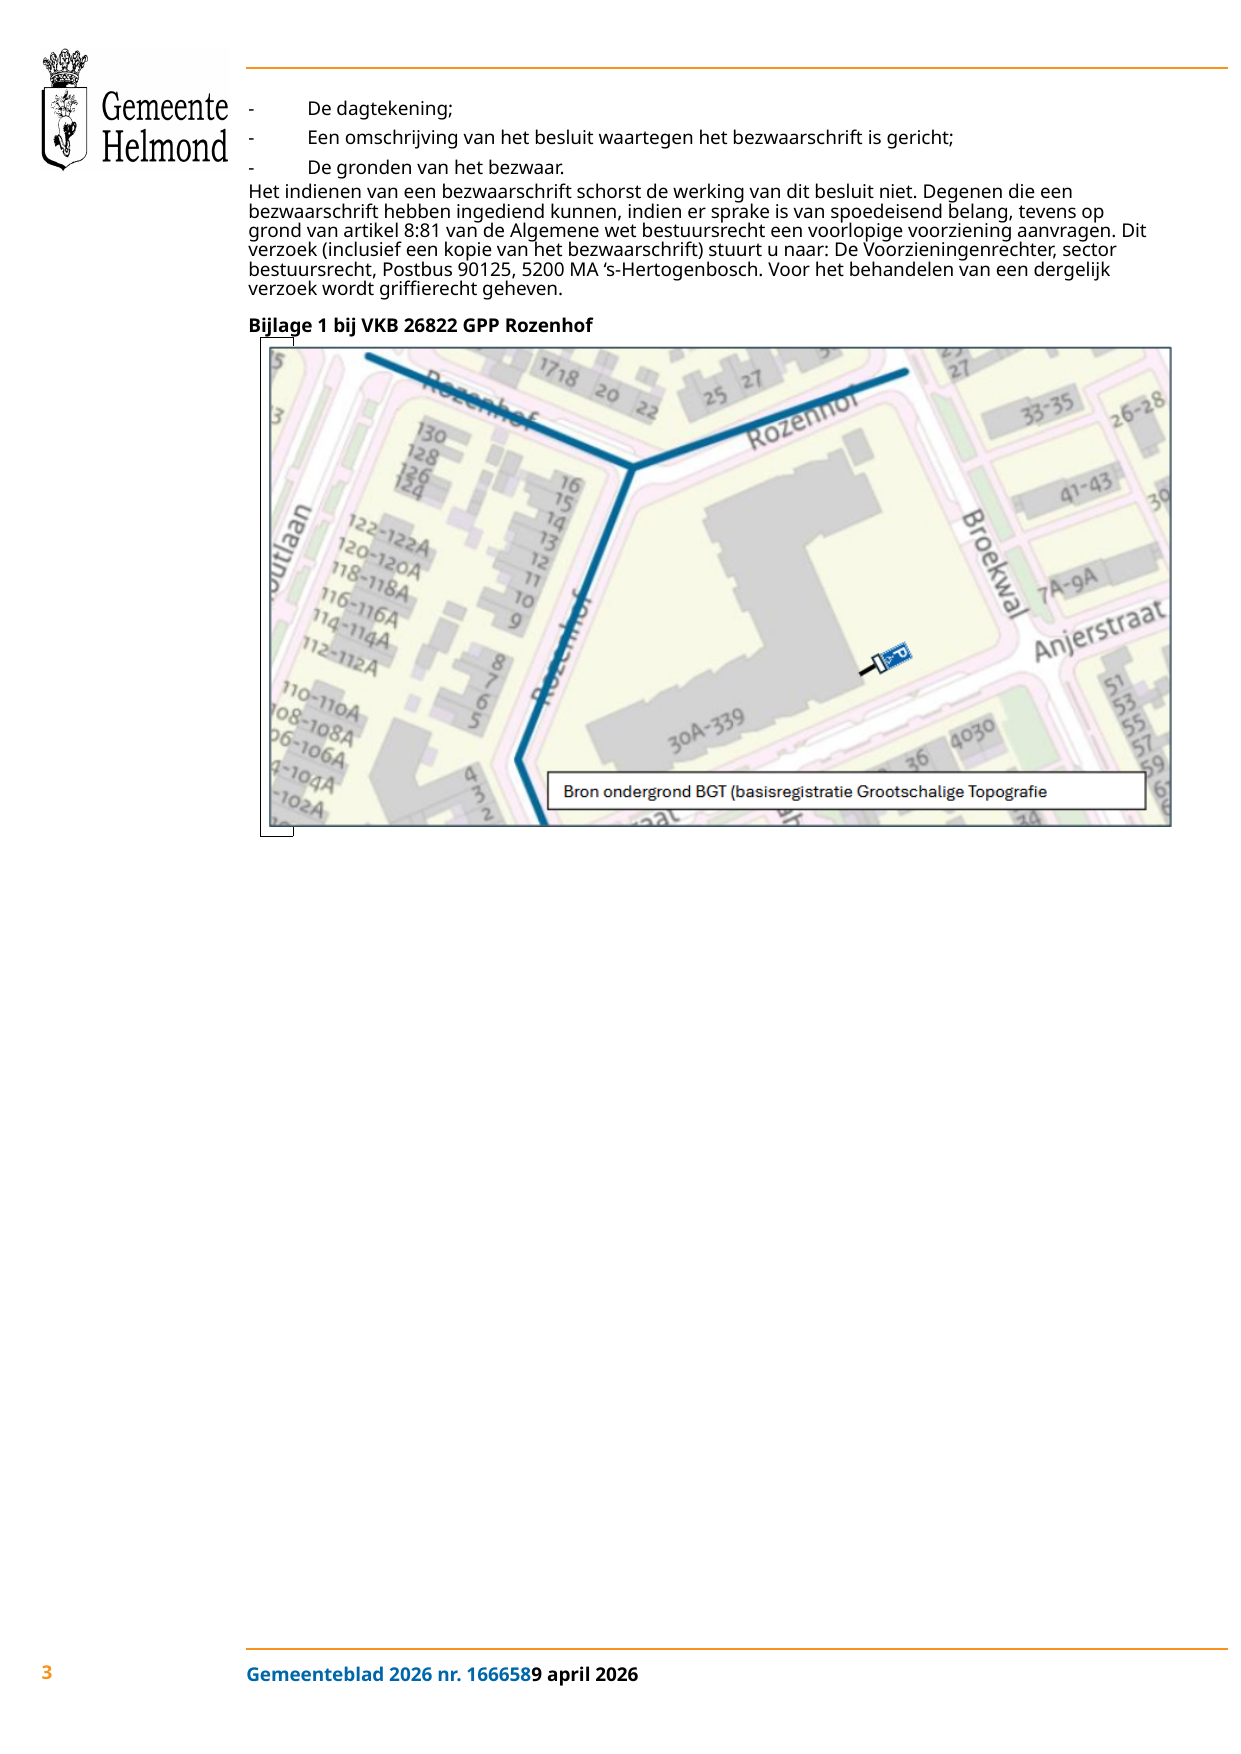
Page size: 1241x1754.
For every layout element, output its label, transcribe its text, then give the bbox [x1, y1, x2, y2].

picture [268, 346, 1173, 827]
picture [41, 47, 231, 172]
text Het indienen van een bezwaarschrift schorst de werking van dit besluit niet. Degenen die een bezwaarschrift hebben ingediend kunnen, indien er sprake is van spoedeisend belang, tevens op grond van artikel 8:81 van de Algemene wet bestuursrecht een voorlopige voorziening aanvragen. Dit verzoek (inclusief een kopie van het bezwaarschrift) stuurt u naar: De Voorzieningenrechter, sector bestuursrecht, Postbus 90125, 5200 MA ‘s-Hertogenbosch. Voor het behandelen van een dergelijk verzoek wordt griffierecht geheven. [248, 183, 1152, 299]
list De gronden van het bezwaar. [248, 154, 1152, 180]
text Bijlage 1 bij VKB 26822 GPP Rozenhof [248, 317, 1152, 336]
list De dagtekening; [248, 95, 1152, 121]
list Een omschrijving van het besluit waartegen het bezwaarschrift is gericht; [248, 124, 1152, 150]
